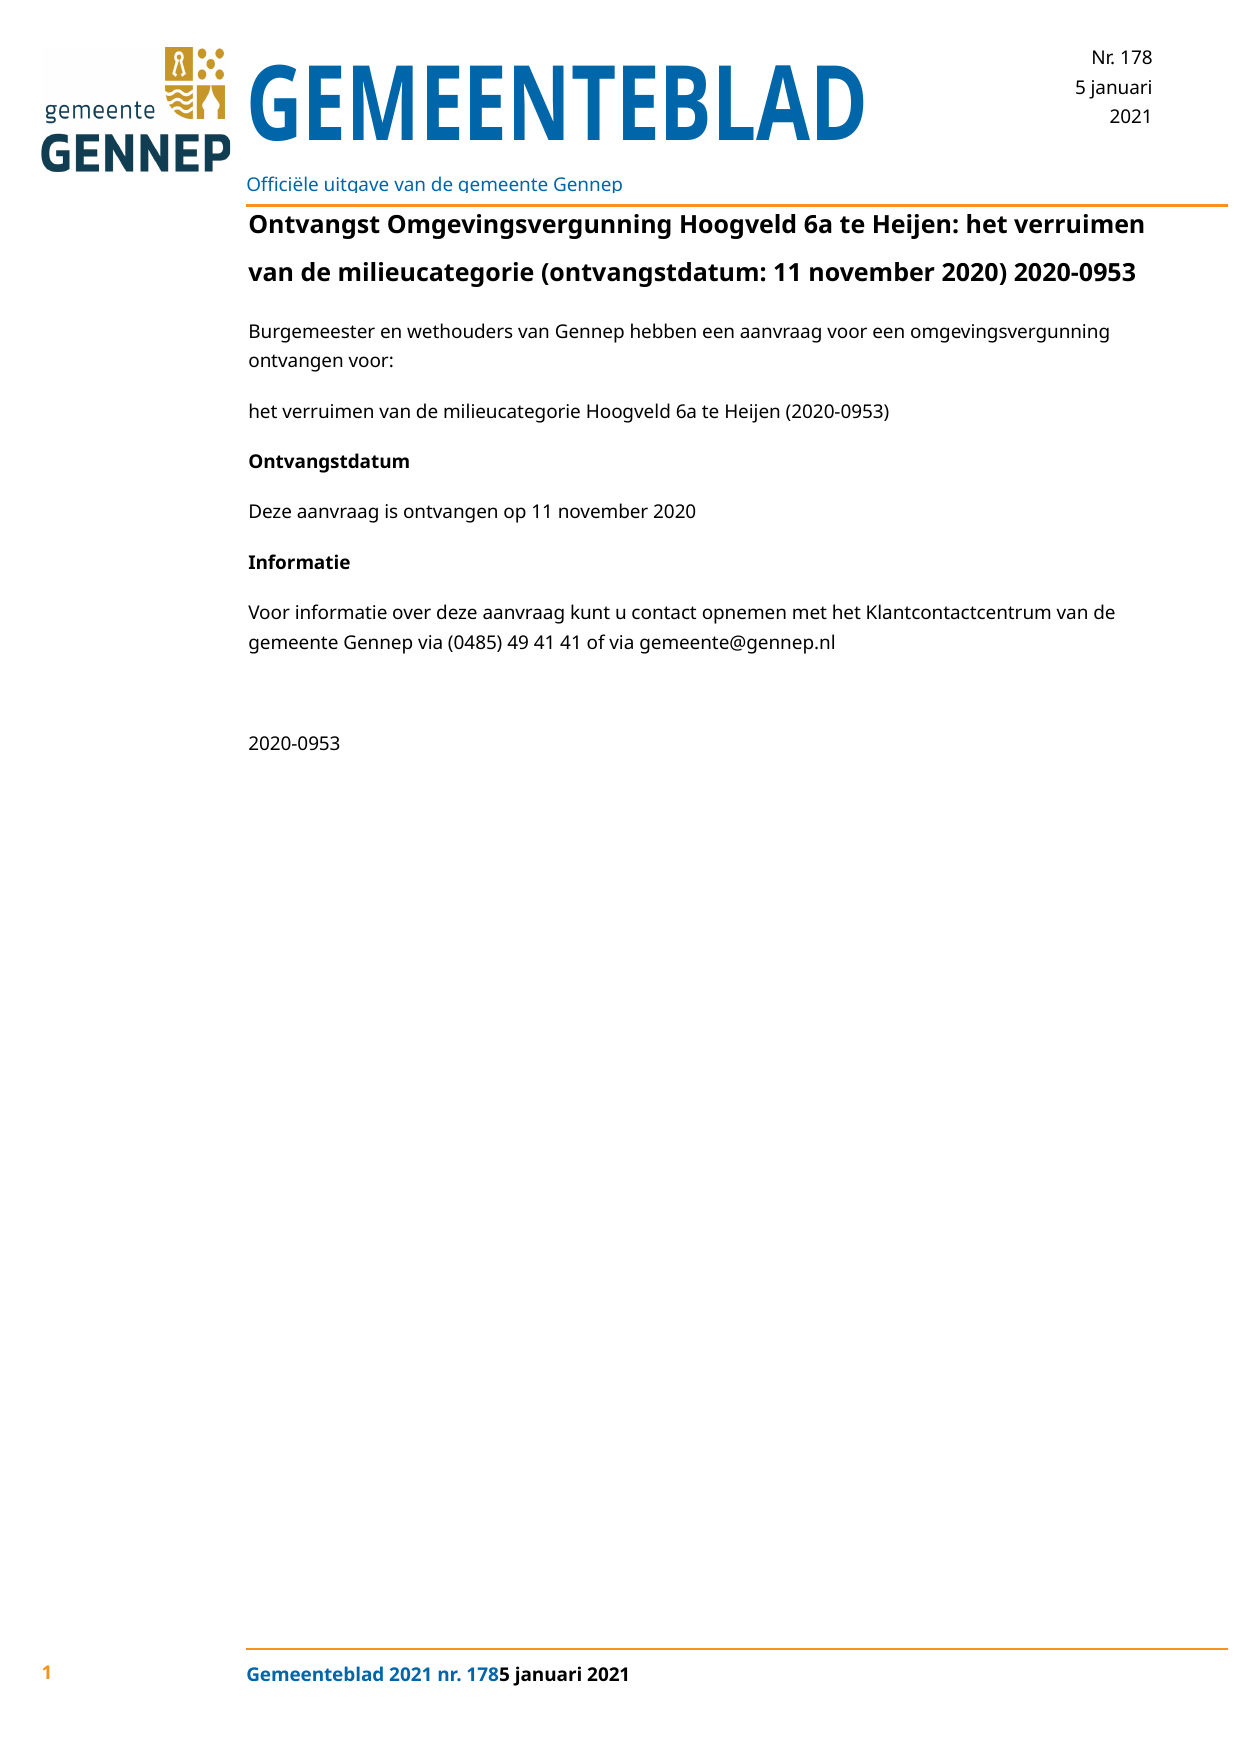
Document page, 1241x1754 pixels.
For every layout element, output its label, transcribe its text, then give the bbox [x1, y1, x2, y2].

text Voor informatie over deze aanvraag kunt u contact opnemen met het Klantcontactcentrum van de gemeente Gennep via (0485) 49 41 41 of via gemeente@gennep.nl [248, 599, 1152, 655]
text het verruimen van de milieucategorie Hoogveld 6a te Heijen (2020-0953) [248, 398, 1152, 424]
text Burgemeester en wethouders van Gennep hebben een aanvraag voor een omgevingsvergunning ontvangen voor: [248, 318, 1152, 373]
text Deze aanvraag is ontvangen op 11 november 2020 [248, 499, 1152, 524]
picture [41, 47, 231, 172]
text Ontvangstdatum [248, 448, 1152, 474]
text 2020-0953 [248, 730, 1152, 756]
text Ontvangst Omgevingsvergunning Hoogveld 6a te Heijen: het verruimen van de milieucategorie (ontvangstdatum: 11 november 2020) 2020-0953 [248, 207, 1152, 288]
text Informatie [248, 549, 1152, 575]
